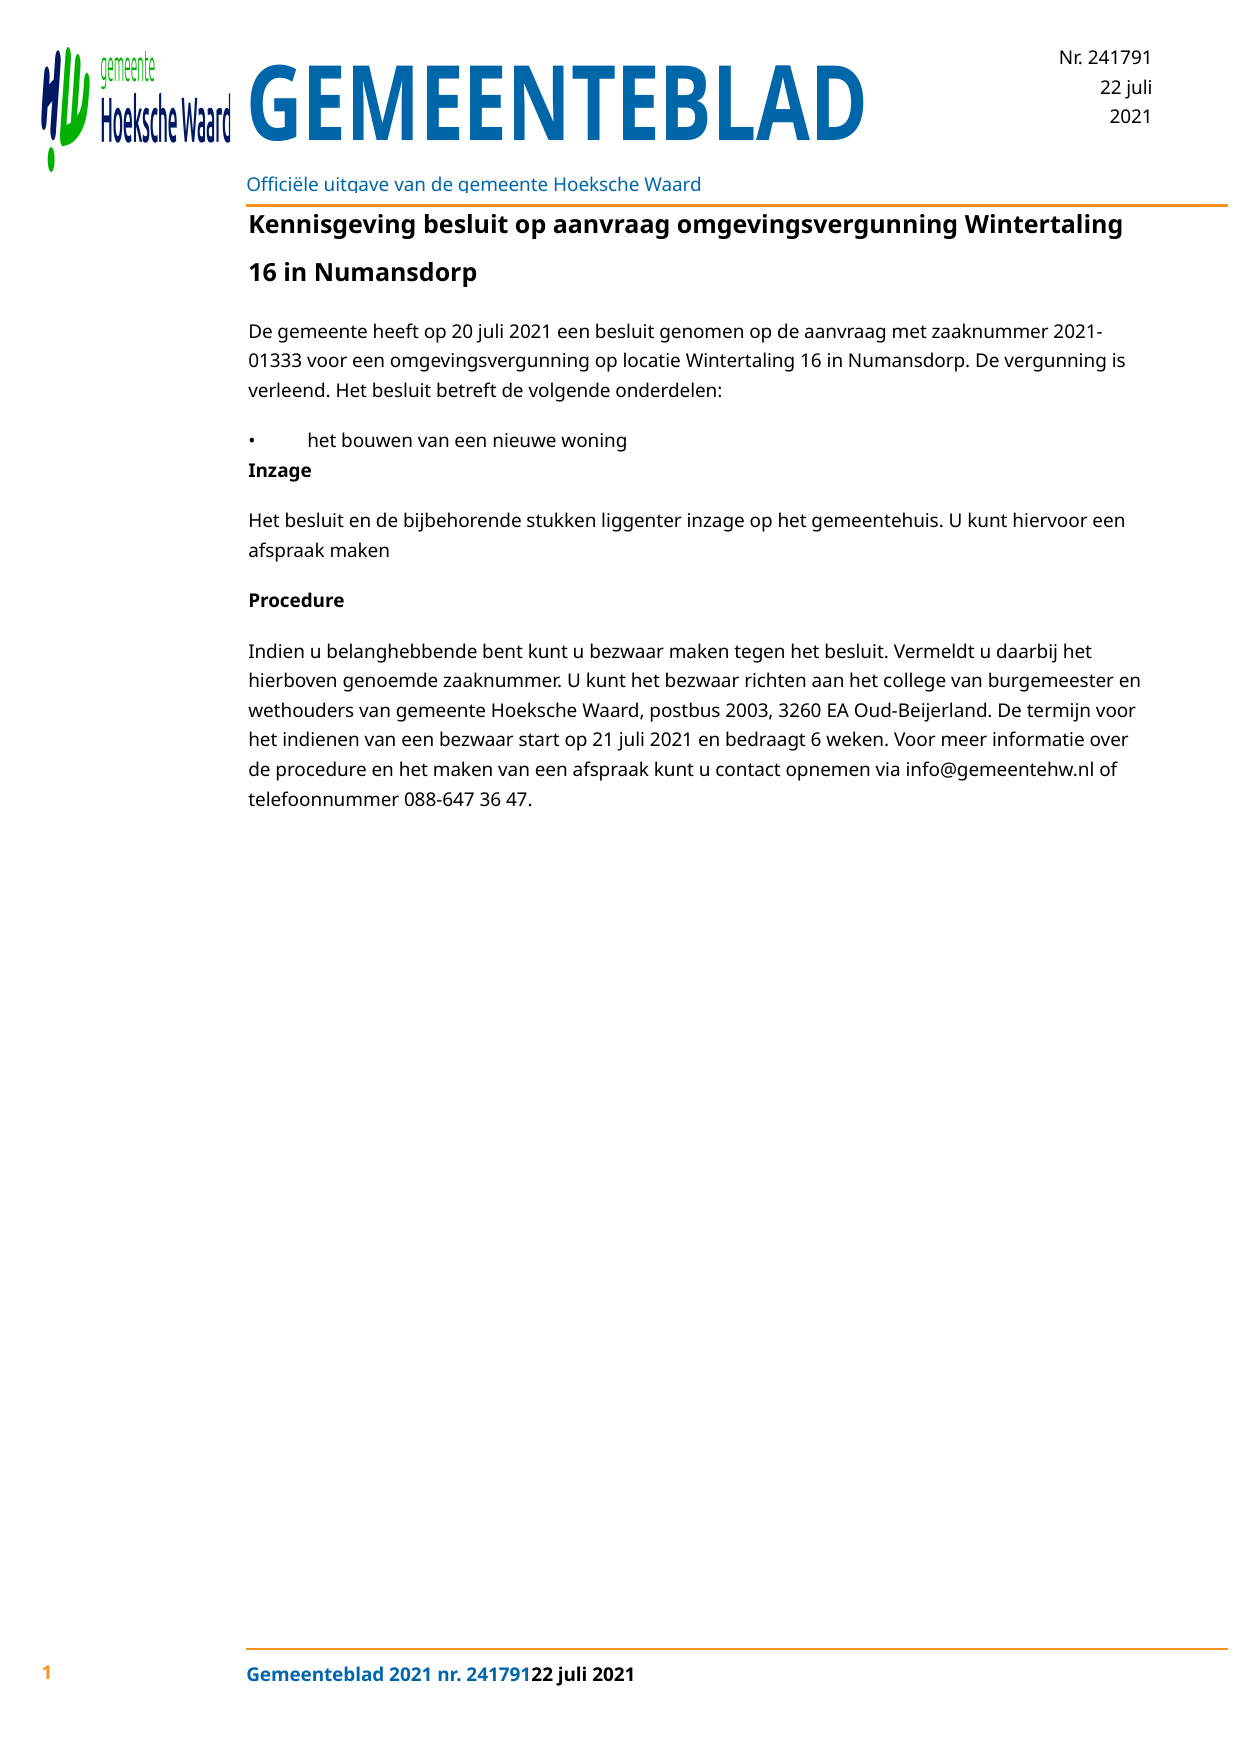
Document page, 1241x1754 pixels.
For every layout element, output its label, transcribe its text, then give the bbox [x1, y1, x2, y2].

text Indien u belanghebbende bent kunt u bezwaar maken tegen het besluit. Vermeldt u daarbij het hierboven genoemde zaaknummer. U kunt het bezwaar richten aan het college van burgemeester en wethouders van gemeente Hoeksche Waard, postbus 2003, 3260 EA Oud-Beijerland. De termijn voor het indienen van een bezwaar start op 21 juli 2021 en bedraagt 6 weken. Voor meer informatie over de procedure en het maken van een afspraak kunt u contact opnemen via info@gemeentehw.nl of telefoonnummer 088-647 36 47. [248, 638, 1152, 812]
text Inzage [248, 457, 1152, 483]
text Kennisgeving besluit op aanvraag omgevingsvergunning Wintertaling 16 in Numansdorp [248, 207, 1152, 288]
text De gemeente heeft op 20 juli 2021 een besluit genomen op de aanvraag met zaaknummer 2021-01333 voor een omgevingsvergunning op locatie Wintertaling 16 in Numansdorp. De vergunning is verleend. Het besluit betreft de volgende onderdelen: [248, 318, 1152, 403]
picture [41, 47, 231, 172]
text Het besluit en de bijbehorende stukken liggenter inzage op het gemeentehuis. U kunt hiervoor een afspraak maken [248, 507, 1152, 563]
text Procedure [248, 587, 1152, 613]
list het bouwen van een nieuwe woning [248, 427, 1152, 453]
